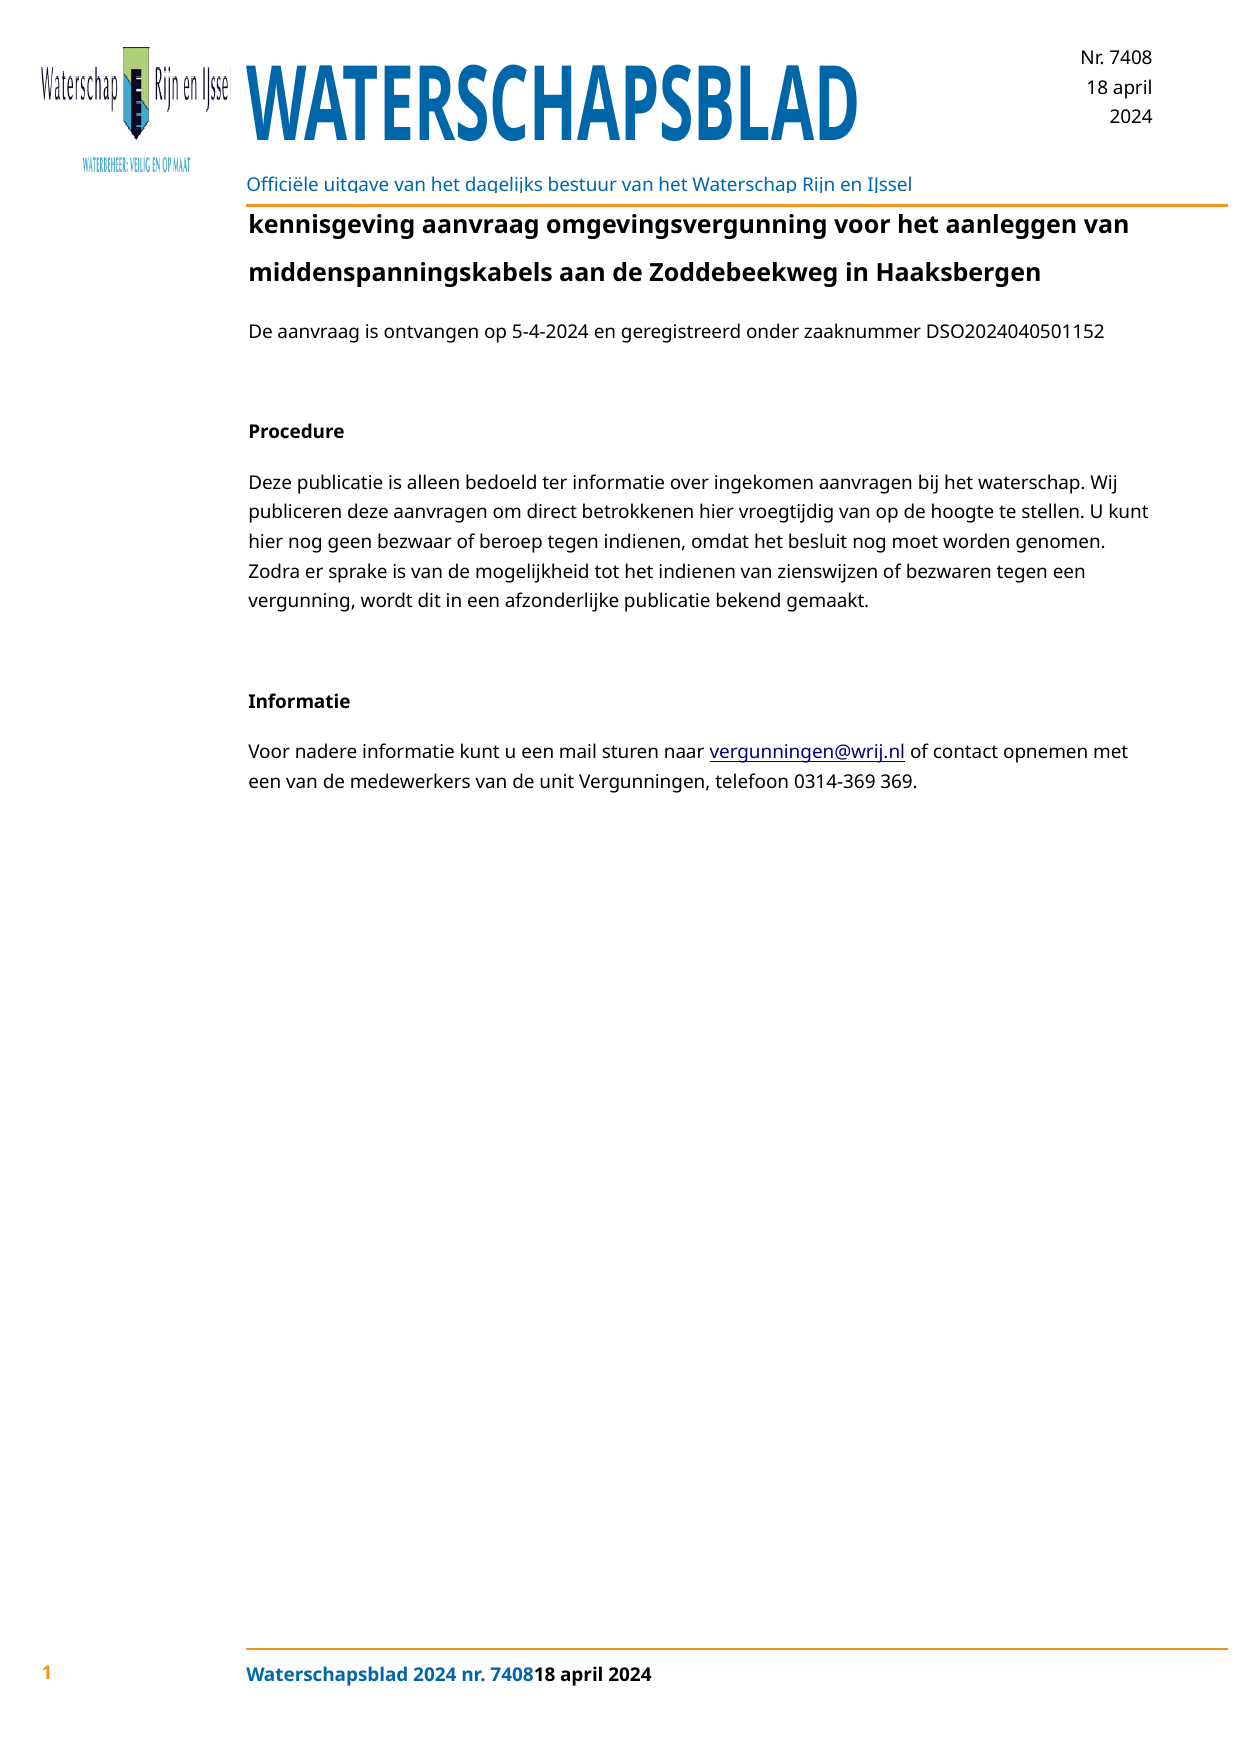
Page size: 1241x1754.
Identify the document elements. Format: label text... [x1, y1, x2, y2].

text Informatie [248, 688, 1152, 714]
text De aanvraag is ontvangen op 5-4-2024 en geregistreerd onder zaaknummer DSO2024040501152 [248, 318, 1152, 344]
text kennisgeving aanvraag omgevingsvergunning voor het aanleggen van middenspanningskabels aan de Zoddebeekweg in Haaksbergen [248, 207, 1152, 288]
text Deze publicatie is alleen bedoeld ter informatie over ingekomen aanvragen bij het waterschap. Wij publiceren deze aanvragen om direct betrokkenen hier vroegtijdig van op de hoogte te stellen. U kunt hier nog geen bezwaar of beroep tegen indienen, omdat het besluit nog moet worden genomen. Zodra er sprake is van de mogelijkheid tot het indienen van zienswijzen of bezwaren tegen een vergunning, wordt dit in een afzonderlijke publicatie bekend gemaakt. [248, 469, 1152, 613]
text Procedure [248, 419, 1152, 444]
text Voor nadere informatie kunt u een mail sturen naar vergunningen@wrij.nl of contact opnemen met een van de medewerkers van de unit Vergunningen, telefoon 0314-369 369. [248, 739, 1152, 794]
picture [41, 47, 231, 172]
